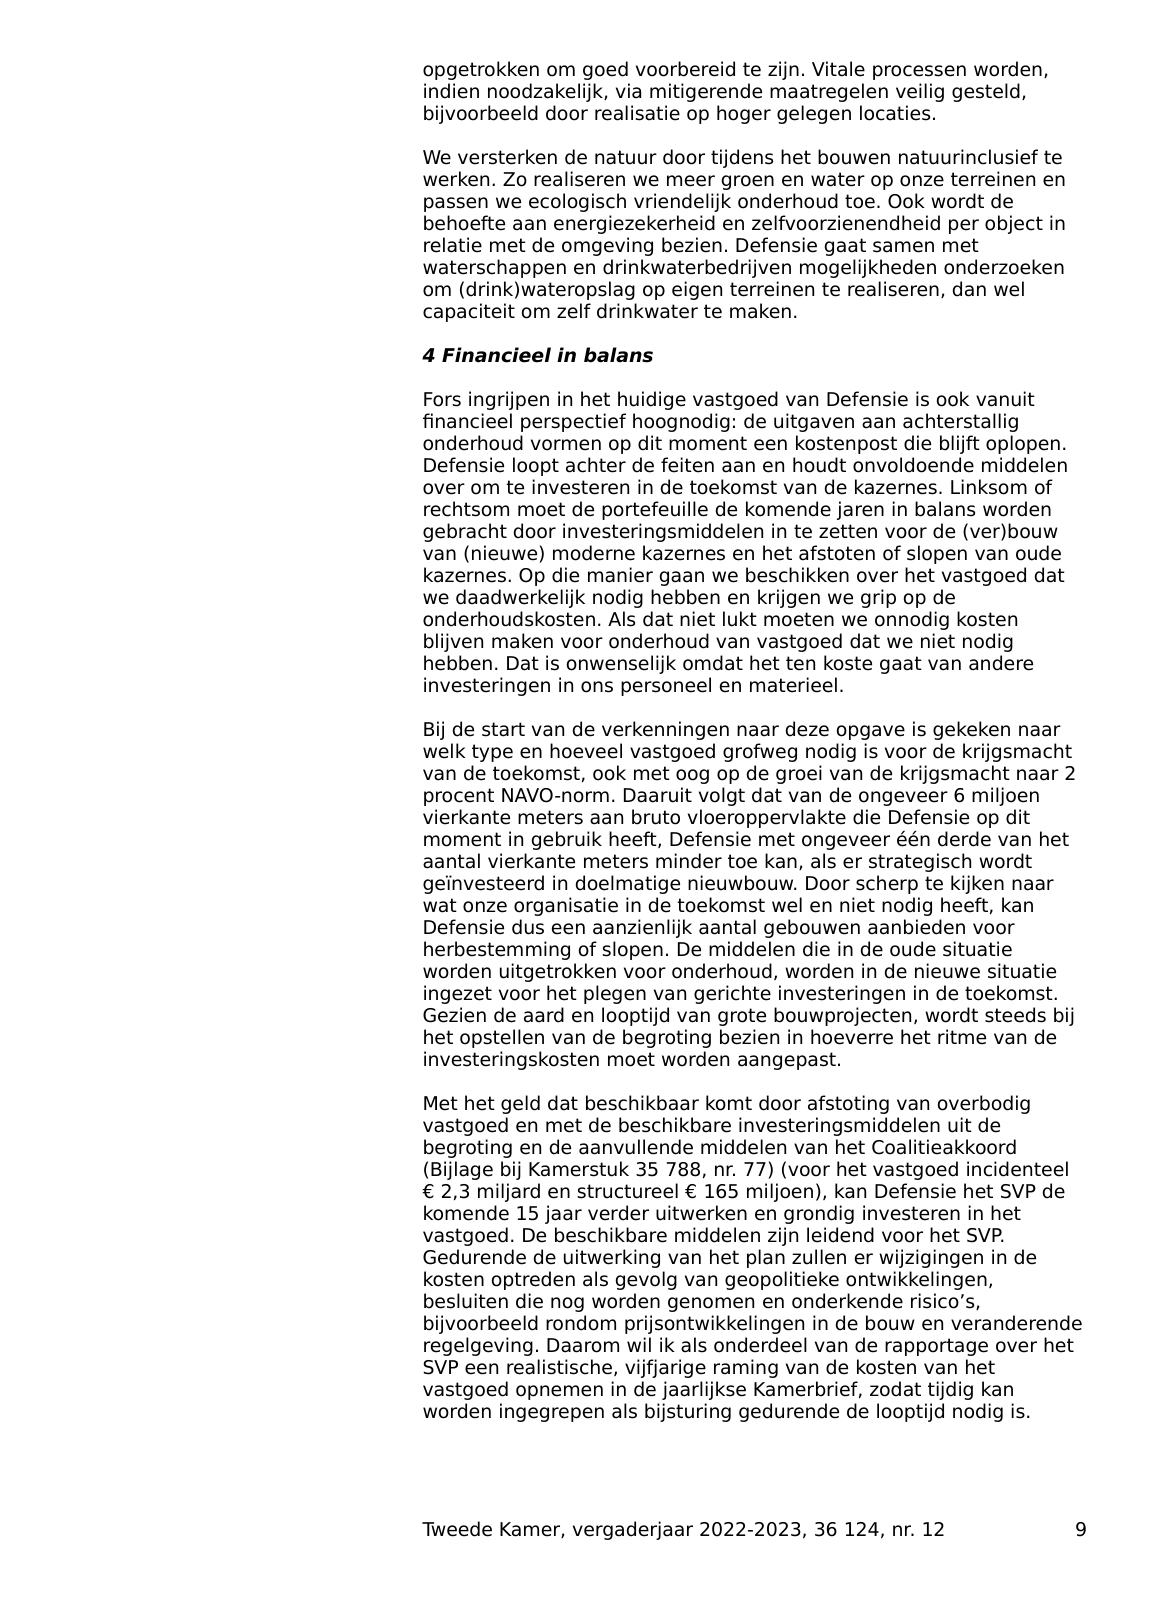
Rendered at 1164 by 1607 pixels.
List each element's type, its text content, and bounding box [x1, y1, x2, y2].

text opgetrokken om goed voorbereid te zijn. Vitale processen worden, indien noodzakelijk, via mitigerende maatregelen veilig gesteld, bijvoorbeeld door realisatie op hoger gelegen locaties. [422, 59, 1087, 125]
text Bij de start van de verkenningen naar deze opgave is gekeken naar welk type en hoeveel vastgoed grofweg nodig is voor de krijgsmacht van de toekomst, ook met oog op de groei van de krijgsmacht naar 2 procent NAVO-norm. Daaruit volgt dat van de ongeveer 6 miljoen vierkante meters aan bruto vloeroppervlakte die Defensie op dit moment in gebruik heeft, Defensie met ongeveer één derde van het aantal vierkante meters minder toe kan, als er strategisch wordt geïnvesteerd in doelmatige nieuwbouw. Door scherp te kijken naar wat onze organisatie in de toekomst wel en niet nodig heeft, kan Defensie dus een aanzienlijk aantal gebouwen aanbieden voor herbestemming of slopen. De middelen die in de oude situatie worden uitgetrokken voor onderhoud, worden in de nieuwe situatie ingezet voor het plegen van gerichte investeringen in de toekomst. Gezien de aard en looptijd van grote bouwprojecten, wordt steeds bij het opstellen van de begroting bezien in hoeverre het ritme van de investeringskosten moet worden aangepast. [422, 719, 1087, 1071]
text We versterken de natuur door tijdens het bouwen natuurinclusief te werken. Zo realiseren we meer groen en water op onze terreinen en passen we ecologisch vriendelijk onderhoud toe. Ook wordt de behoefte aan energiezekerheid en zelfvoorzienendheid per object in relatie met de omgeving bezien. Defensie gaat samen met waterschappen en drinkwaterbedrijven mogelijkheden onderzoeken om (drink)wateropslag op eigen terreinen te realiseren, dan wel capaciteit om zelf drinkwater te maken. [422, 147, 1087, 323]
text Met het geld dat beschikbaar komt door afstoting van overbodig vastgoed en met de beschikbare investeringsmiddelen uit de begroting en de aanvullende middelen van het Coalitieakkoord (Bijlage bij Kamerstuk 35 788, nr. 77) (voor het vastgoed incidenteel € 2,3 miljard en structureel € 165 miljoen), kan Defensie het SVP de komende 15 jaar verder uitwerken en grondig investeren in het vastgoed. De beschikbare middelen zijn leidend voor het SVP. Gedurende de uitwerking van het plan zullen er wijzigingen in de kosten optreden als gevolg van geopolitieke ontwikkelingen, besluiten die nog worden genomen en onderkende risico’s, bijvoorbeeld rondom prijsontwikkelingen in de bouw en veranderende regelgeving. Daarom wil ik als onderdeel van de rapportage over het SVP een realistische, vijfjarige raming van de kosten van het vastgoed opnemen in de jaarlijkse Kamerbrief, zodat tijdig kan worden ingegrepen als bijsturing gedurende de looptijd nodig is. [422, 1093, 1087, 1423]
subtitle 4 Financieel in balans [422, 345, 1087, 367]
text Fors ingrijpen in het huidige vastgoed van Defensie is ook vanuit financieel perspectief hoognodig: de uitgaven aan achterstallig onderhoud vormen op dit moment een kostenpost die blijft oplopen. Defensie loopt achter de feiten aan en houdt onvoldoende middelen over om te investeren in de toekomst van de kazernes. Linksom of rechtsom moet de portefeuille de komende jaren in balans worden gebracht door investeringsmiddelen in te zetten voor de (ver)bouw van (nieuwe) moderne kazernes en het afstoten of slopen van oude kazernes. Op die manier gaan we beschikken over het vastgoed dat we daadwerkelijk nodig hebben en krijgen we grip op de onderhoudskosten. Als dat niet lukt moeten we onnodig kosten blijven maken voor onderhoud van vastgoed dat we niet nodig hebben. Dat is onwenselijk omdat het ten koste gaat van andere investeringen in ons personeel en materieel. [422, 389, 1087, 697]
